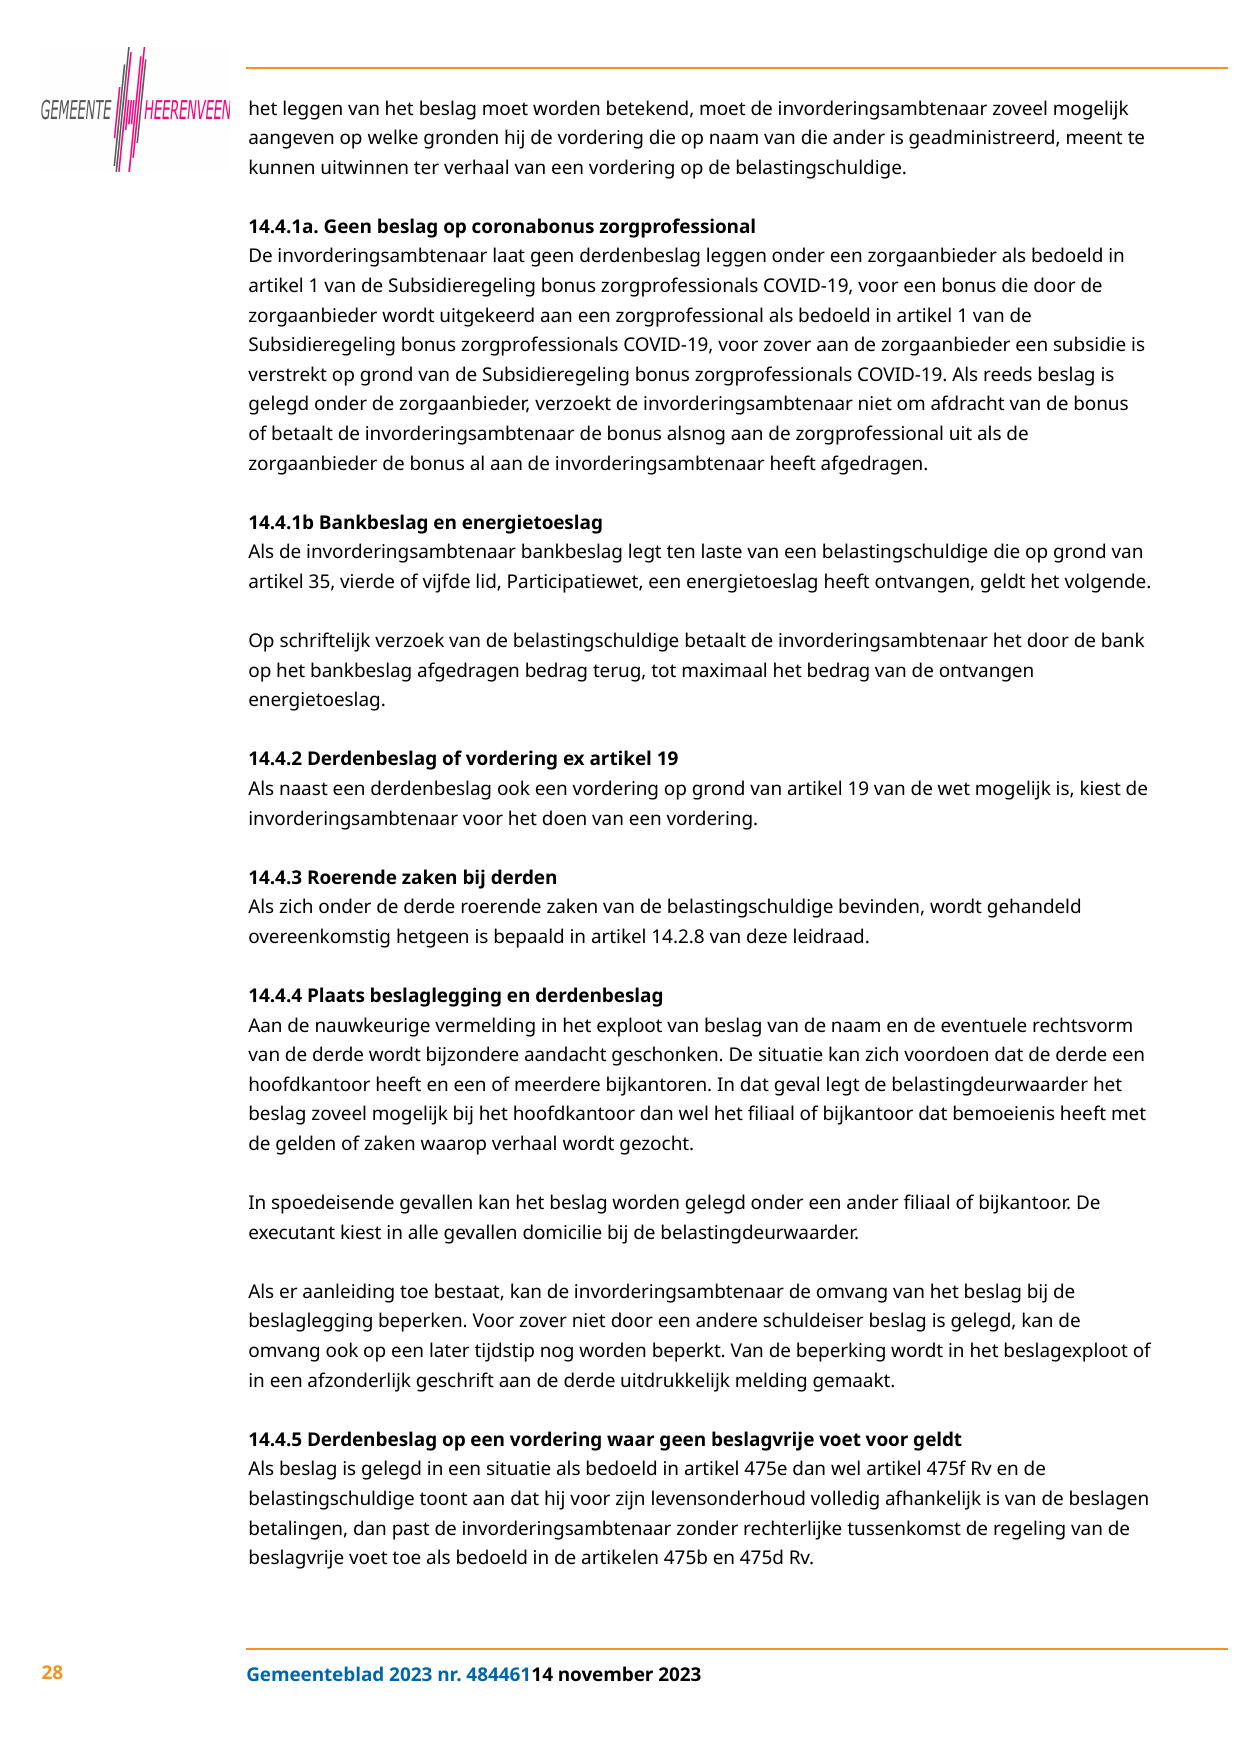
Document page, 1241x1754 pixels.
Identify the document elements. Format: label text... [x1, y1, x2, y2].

text 14.4.1b Bankbeslag en energietoeslag [248, 509, 1152, 535]
text Op schriftelijk verzoek van de belastingschuldige betaalt de invorderingsambtenaar het door de bank op het bankbeslag afgedragen bedrag terug, tot maximaal het bedrag van de ontvangen energietoeslag. [248, 627, 1152, 712]
text 14.4.2 Derdenbeslag of vordering ex artikel 19 [248, 746, 1152, 771]
text Als de invorderingsambtenaar bankbeslag legt ten laste van een belastingschuldige die op grond van artikel 35, vierde of vijfde lid, Participatiewet, een energietoeslag heeft ontvangen, geldt het volgende. [248, 538, 1152, 594]
text 14.4.5 Derdenbeslag op een vordering waar geen beslagvrije voet voor geldt [248, 1426, 1152, 1452]
text 14.4.3 Roerende zaken bij derden [248, 864, 1152, 890]
text Als naast een derdenbeslag ook een vordering op grond van artikel 19 van de wet mogelijk is, kiest de invorderingsambtenaar voor het doen van een vordering. [248, 775, 1152, 831]
text Als er aanleiding toe bestaat, kan de invorderingsambtenaar de omvang van het beslag bij de beslaglegging beperken. Voor zover niet door een andere schuldeiser beslag is gelegd, kan de omvang ook op een later tijdstip nog worden beperkt. Van de beperking wordt in het beslagexploot of in een afzonderlijk geschrift aan de derde uitdrukkelijk melding gemaakt. [248, 1278, 1152, 1393]
text Aan de nauwkeurige vermelding in het exploot van beslag van de naam en de eventuele rechtsvorm van de derde wordt bijzondere aandacht geschonken. De situatie kan zich voordoen dat de derde een hoofdkantoor heeft en een of meerdere bijkantoren. In dat geval legt de belastingdeurwaarder het beslag zoveel mogelijk bij het hoofdkantoor dan wel het filiaal of bijkantoor dat bemoeienis heeft met de gelden of zaken waarop verhaal wordt gezocht. [248, 1012, 1152, 1156]
text In spoedeisende gevallen kan het beslag worden gelegd onder een ander filiaal of bijkantoor. De executant kiest in alle gevallen domicilie bij de belastingdeurwaarder. [248, 1189, 1152, 1245]
text 14.4.4 Plaats beslaglegging en derdenbeslag [248, 982, 1152, 1008]
picture [41, 47, 231, 172]
text 14.4.1a. Geen beslag op coronabonus zorgprofessional [248, 213, 1152, 239]
text De invorderingsambtenaar laat geen derdenbeslag leggen onder een zorgaanbieder als bedoeld in artikel 1 van de Subsidieregeling bonus zorgprofessionals COVID-19, voor een bonus die door de zorgaanbieder wordt uitgekeerd aan een zorgprofessional als bedoeld in artikel 1 van de Subsidieregeling bonus zorgprofessionals COVID-19, voor zover aan de zorgaanbieder een subsidie is verstrekt op grond van de Subsidieregeling bonus zorgprofessionals COVID-19. Als reeds beslag is gelegd onder de zorgaanbieder, verzoekt de invorderingsambtenaar niet om afdracht van de bonus of betaalt de invorderingsambtenaar de bonus alsnog aan de zorgprofessional uit als de zorgaanbieder de bonus al aan de invorderingsambtenaar heeft afgedragen. [248, 243, 1152, 476]
text het leggen van het beslag moet worden betekend, moet de invorderingsambtenaar zoveel mogelijk aangeven op welke gronden hij de vordering die op naam van die ander is geadministreerd, meent te kunnen uitwinnen ter verhaal van een vordering op de belastingschuldige. [248, 95, 1152, 180]
text Als zich onder de derde roerende zaken van de belastingschuldige bevinden, wordt gehandeld overeenkomstig hetgeen is bepaald in artikel 14.2.8 van deze leidraad. [248, 893, 1152, 949]
text Als beslag is gelegd in een situatie als bedoeld in artikel 475e dan wel artikel 475f Rv en de belastingschuldige toont aan dat hij voor zijn levensonderhoud volledig afhankelijk is van de beslagen betalingen, dan past de invorderingsambtenaar zonder rechterlijke tussenkomst de regeling van de beslagvrije voet toe als bedoeld in de artikelen 475b en 475d Rv. [248, 1456, 1152, 1570]
